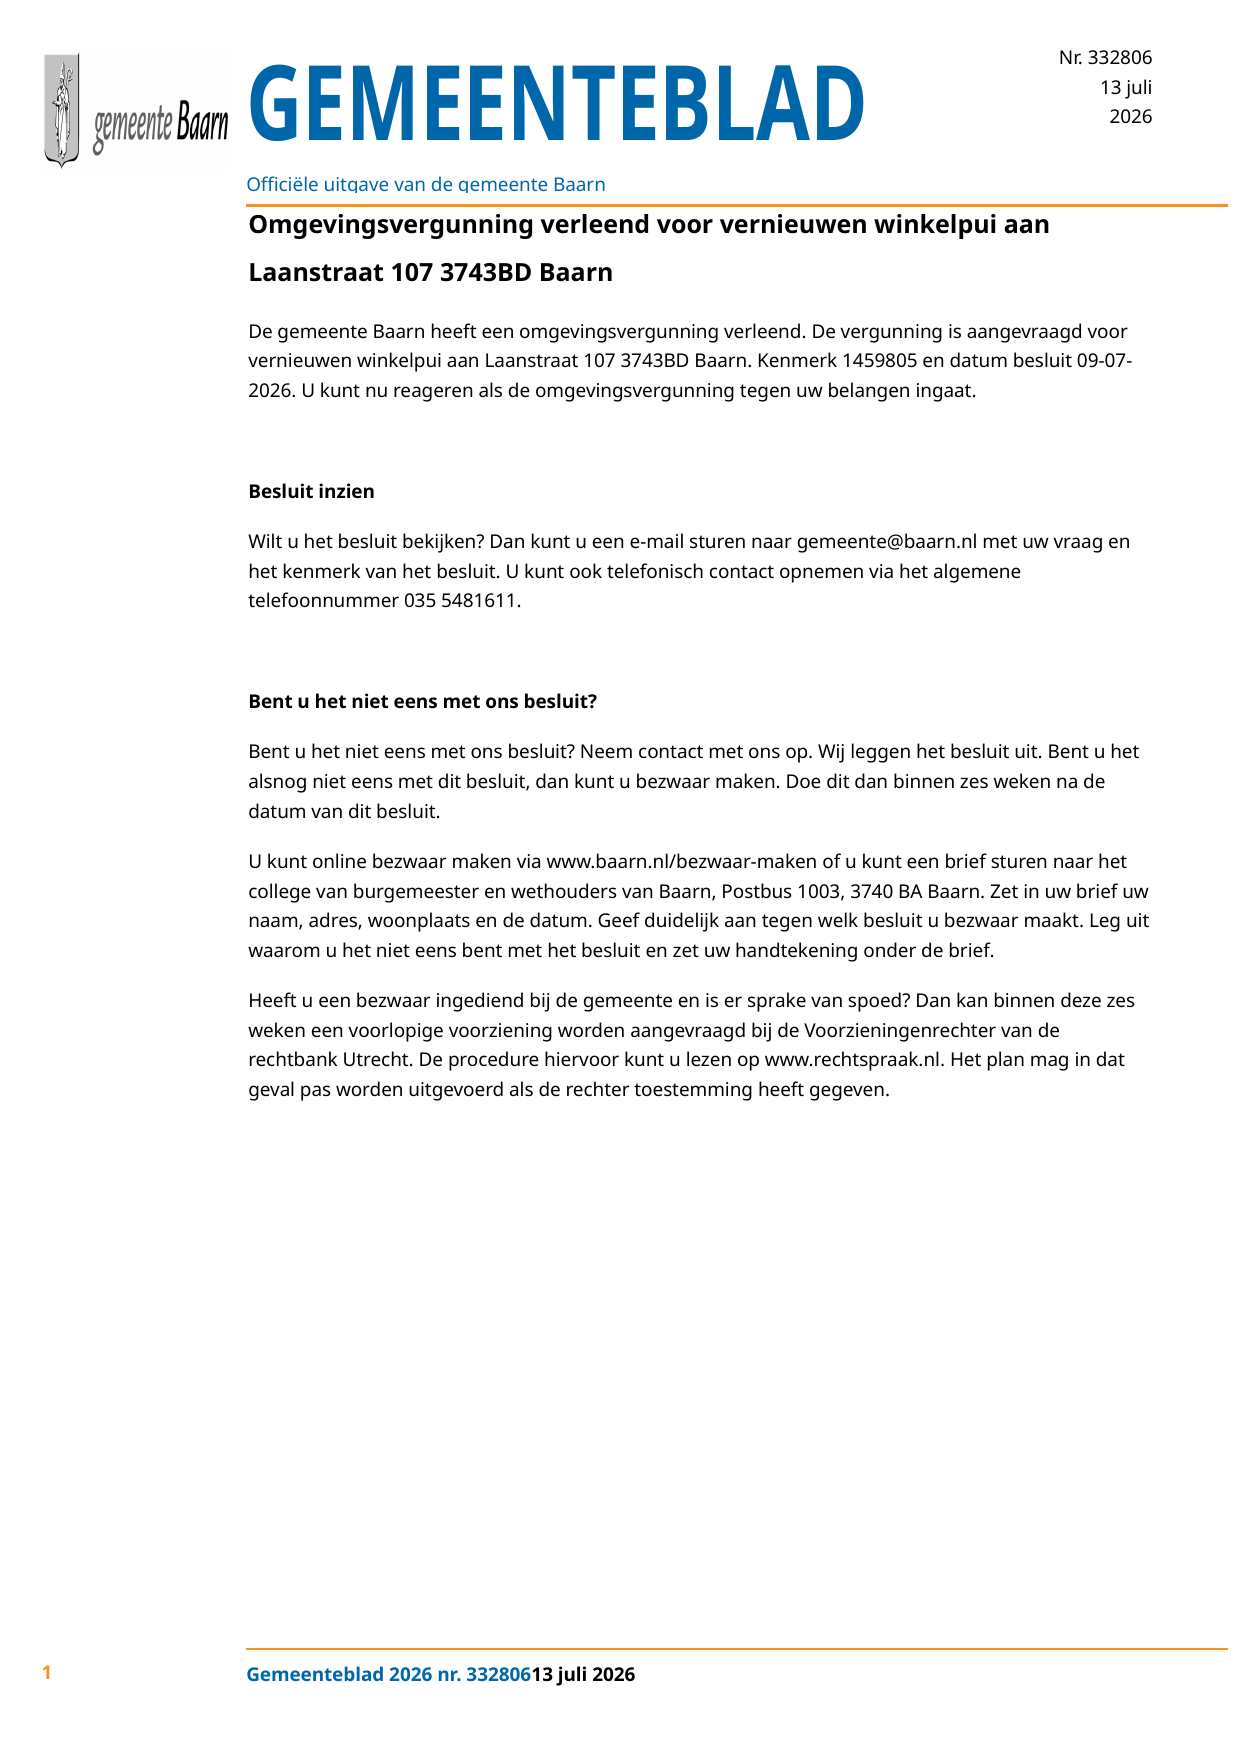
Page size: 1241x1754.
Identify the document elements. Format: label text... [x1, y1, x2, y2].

text Bent u het niet eens met ons besluit? Neem contact met ons op. Wij leggen het besluit uit. Bent u het alsnog niet eens met dit besluit, dan kunt u bezwaar maken. Doe dit dan binnen zes weken na de datum van dit besluit. [248, 739, 1152, 824]
text Omgevingsvergunning verleend voor vernieuwen winkelpui aan Laanstraat 107 3743BD Baarn [248, 207, 1152, 288]
text Wilt u het besluit bekijken? Dan kunt u een e-mail sturen naar gemeente@baarn.nl met uw vraag en het kenmerk van het besluit. U kunt ook telefonisch contact opnemen via het algemene telefoonnummer 035 5481611. [248, 528, 1152, 613]
picture [41, 47, 231, 172]
text Heeft u een bezwaar ingediend bij de gemeente en is er sprake van spoed? Dan kan binnen deze zes weken een voorlopige voorziening worden aangevraagd bij de Voorzieningenrechter van de rechtbank Utrecht. De procedure hiervoor kunt u lezen op www.rechtspraak.nl. Het plan mag in dat geval pas worden uitgevoerd als de rechter toestemming heeft gegeven. [248, 987, 1152, 1102]
text Besluit inzien [248, 478, 1152, 504]
text De gemeente Baarn heeft een omgevingsvergunning verleend. De vergunning is aangevraagd voor vernieuwen winkelpui aan Laanstraat 107 3743BD Baarn. Kenmerk 1459805 en datum besluit 09-07-2026. U kunt nu reageren als de omgevingsvergunning tegen uw belangen ingaat. [248, 318, 1152, 403]
text U kunt online bezwaar maken via www.baarn.nl/bezwaar-maken of u kunt een brief sturen naar het college van burgemeester en wethouders van Baarn, Postbus 1003, 3740 BA Baarn. Zet in uw brief uw naam, adres, woonplaats en de datum. Geef duidelijk aan tegen welk besluit u bezwaar maakt. Leg uit waarom u het niet eens bent met het besluit en zet uw handtekening onder de brief. [248, 848, 1152, 963]
text Bent u het niet eens met ons besluit? [248, 688, 1152, 714]
